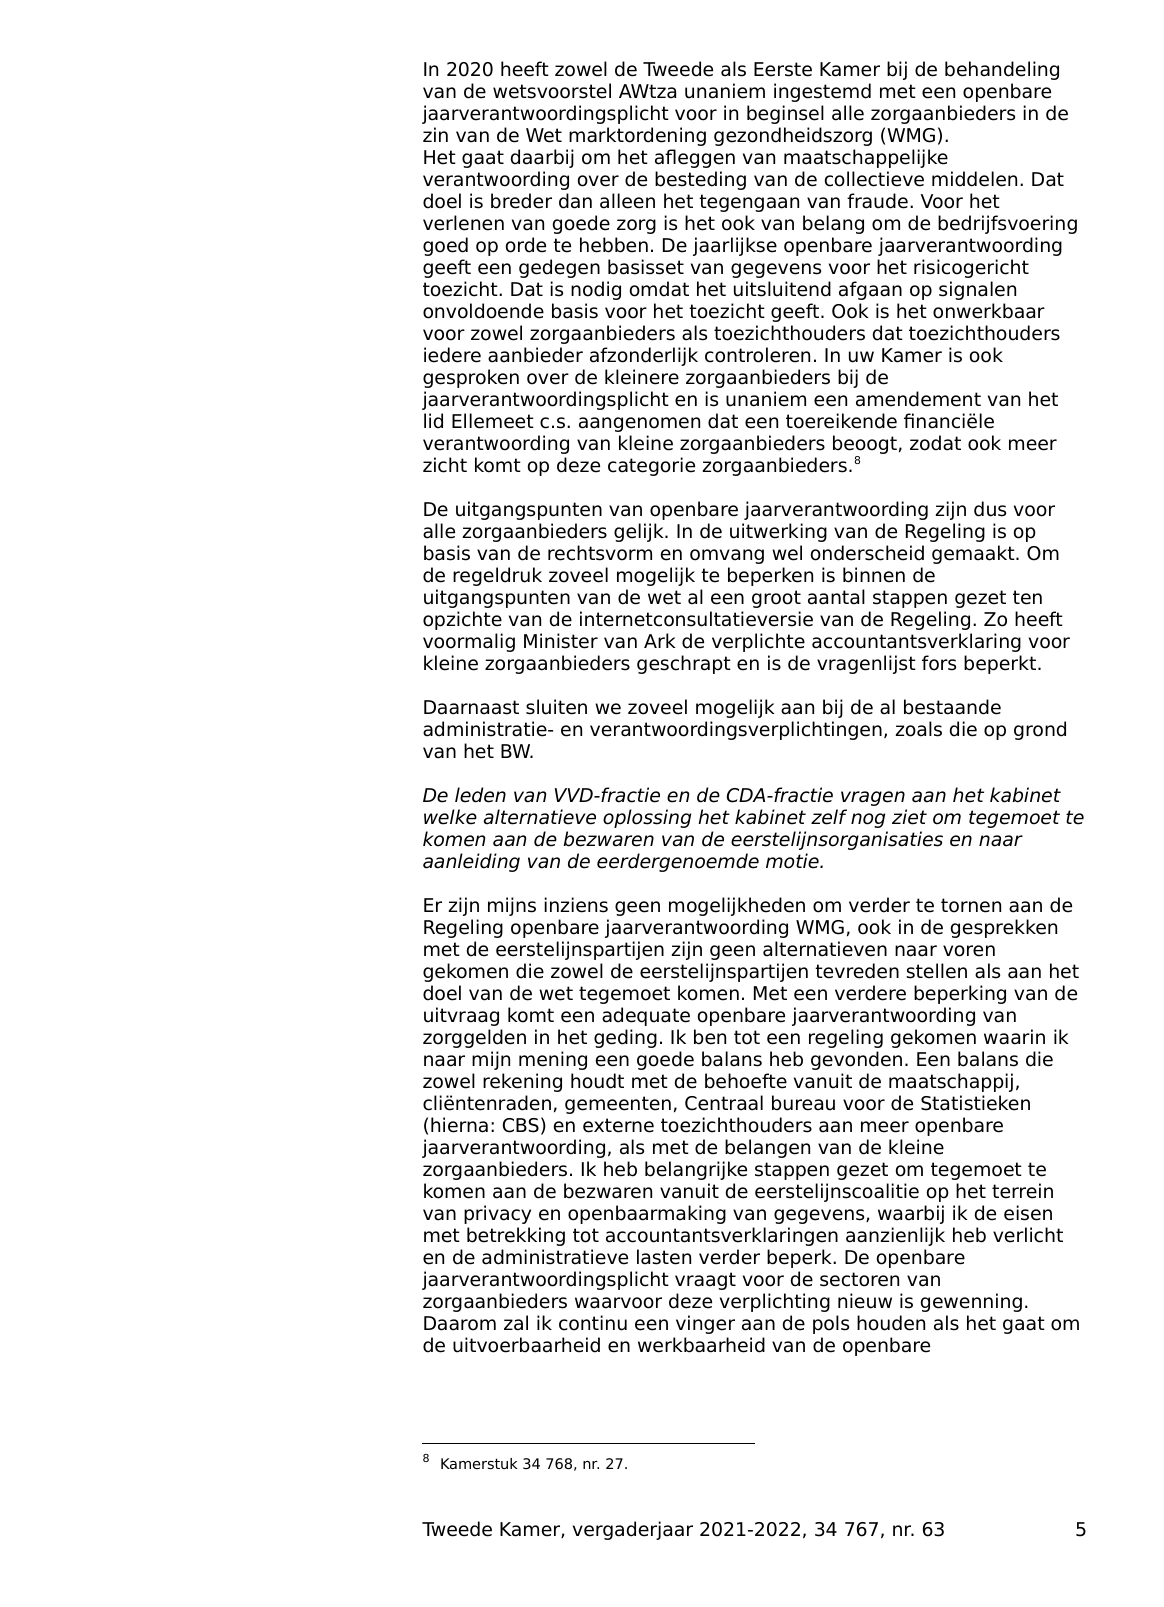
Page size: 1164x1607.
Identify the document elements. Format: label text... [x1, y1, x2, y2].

text De leden van VVD-fractie en de CDA-fractie vragen aan het kabinet welke alternatieve oplossing het kabinet zelf nog ziet om tegemoet te komen aan de bezwaren van de eerstelijnsorganisaties en naar aanleiding van de eerdergenoemde motie. [422, 785, 1087, 873]
text In 2020 heeft zowel de Tweede als Eerste Kamer bij de behandeling van de wetsvoorstel AWtza unaniem ingestemd met een openbare jaarverantwoordingsplicht voor in beginsel alle zorgaanbieders in de zin van de Wet marktordening gezondheidszorg (WMG). [422, 59, 1087, 147]
text Het gaat daarbij om het afleggen van maatschappelijke verantwoording over de besteding van de collectieve middelen. Dat doel is breder dan alleen het tegengaan van fraude. Voor het verlenen van goede zorg is het ook van belang om de bedrijfsvoering goed op orde te hebben. De jaarlijkse openbare jaarverantwoording geeft een gedegen basisset van gegevens voor het risicogericht toezicht. Dat is nodig omdat het uitsluitend afgaan op signalen onvoldoende basis voor het toezicht geeft. Ook is het onwerkbaar voor zowel zorgaanbieders als toezichthouders dat toezichthouders iedere aanbieder afzonderlijk controleren. In uw Kamer is ook gesproken over de kleinere zorgaanbieders bij de jaarverantwoordingsplicht en is unaniem een amendement van het lid Ellemeet c.s. aangenomen dat een toereikende financiële verantwoording van kleine zorgaanbieders beoogt, zodat ook meer zicht komt op deze categorie zorgaanbieders. [422, 147, 1087, 477]
text Kamerstuk 34 768, nr. 27. [422, 1452, 1087, 1474]
text Er zijn mijns inziens geen mogelijkheden om verder te tornen aan de Regeling openbare jaarverantwoording WMG, ook in de gesprekken met de eerstelijnspartijen zijn geen alternatieven naar voren gekomen die zowel de eerstelijnspartijen tevreden stellen als aan het doel van de wet tegemoet komen. Met een verdere beperking van de uitvraag komt een adequate openbare jaarverantwoording van zorggelden in het geding. Ik ben tot een regeling gekomen waarin ik naar mijn mening een goede balans heb gevonden. Een balans die zowel rekening houdt met de behoefte vanuit de maatschappij, cliëntenraden, gemeenten, Centraal bureau voor de Statistieken (hierna: CBS) en externe toezichthouders aan meer openbare jaarverantwoording, als met de belangen van de kleine zorgaanbieders. Ik heb belangrijke stappen gezet om tegemoet te komen aan de bezwaren vanuit de eerstelijnscoalitie op het terrein van privacy en openbaarmaking van gegevens, waarbij ik de eisen met betrekking tot accountantsverklaringen aanzienlijk heb verlicht en de administratieve lasten verder beperk. De openbare jaarverantwoordingsplicht vraagt voor de sectoren van zorgaanbieders waarvoor deze verplichting nieuw is gewenning. Daarom zal ik continu een vinger aan de pols houden als het gaat om de uitvoerbaarheid en werkbaarheid van de openbare [422, 895, 1087, 1357]
text Daarnaast sluiten we zoveel mogelijk aan bij de al bestaande administratie- en verantwoordingsverplichtingen, zoals die op grond van het BW. [422, 697, 1087, 763]
text De uitgangspunten van openbare jaarverantwoording zijn dus voor alle zorgaanbieders gelijk. In de uitwerking van de Regeling is op basis van de rechtsvorm en omvang wel onderscheid gemaakt. Om de regeldruk zoveel mogelijk te beperken is binnen de uitgangspunten van de wet al een groot aantal stappen gezet ten opzichte van de internetconsultatieversie van de Regeling. Zo heeft voormalig Minister van Ark de verplichte accountantsverklaring voor kleine zorgaanbieders geschrapt en is de vragenlijst fors beperkt. [422, 499, 1087, 675]
